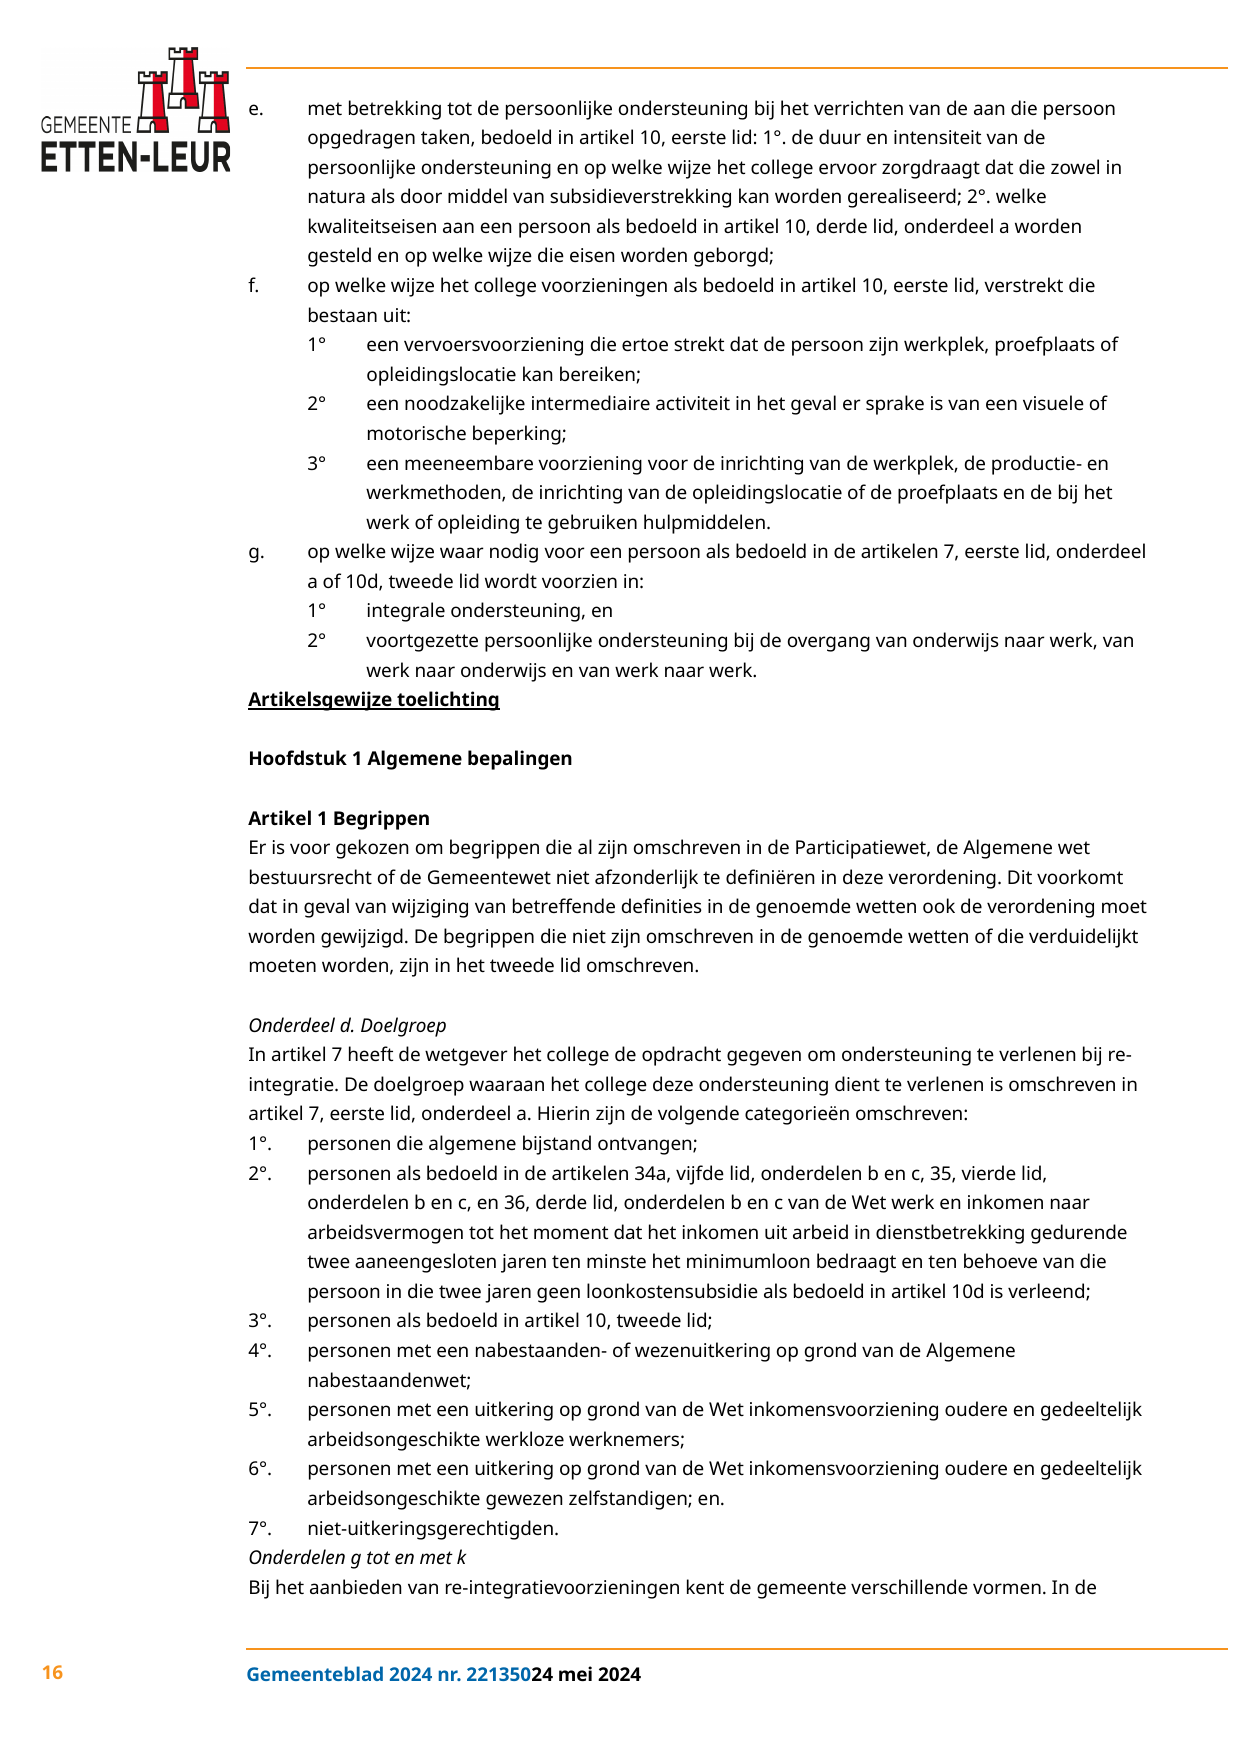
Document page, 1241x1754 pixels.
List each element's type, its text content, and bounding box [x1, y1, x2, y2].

list personen die algemene bijstand ontvangen; [248, 1130, 1152, 1156]
text Artikelsgewijze toelichting [248, 686, 1152, 712]
text Bij het aanbieden van re-integratievoorzieningen kent de gemeente verschillende vormen. In de [248, 1574, 1152, 1600]
list met betrekking tot de persoonlijke ondersteuning bij het verrichten van de aan die persoon opgedragen taken, bedoeld in artikel 10, eerste lid: 1°. de duur en intensiteit van de persoonlijke ondersteuning en op welke wijze het college ervoor zorgdraagt dat die zowel in natura als door middel van subsidieverstrekking kan worden gerealiseerd; 2°. welke kwaliteitseisen aan een persoon als bedoeld in artikel 10, derde lid, onderdeel a worden gesteld en op welke wijze die eisen worden geborgd; [248, 95, 1152, 268]
picture [41, 47, 231, 172]
list op welke wijze waar nodig voor een persoon als bedoeld in de artikelen 7, eerste lid, onderdeel a of 10d, tweede lid wordt voorzien in: [248, 538, 1152, 594]
list voortgezette persoonlijke ondersteuning bij de overgang van onderwijs naar werk, van werk naar onderwijs en van werk naar werk. [307, 627, 1152, 683]
text Artikel 1 Begrippen [248, 805, 1152, 831]
list een meeneembare voorziening voor de inrichting van de werkplek, de productie- en werkmethoden, de inrichting van de opleidingslocatie of de proefplaats en de bij het werk of opleiding te gebruiken hulpmiddelen. [307, 450, 1152, 535]
list personen als bedoeld in artikel 10, tweede lid; [248, 1308, 1152, 1333]
list personen met een uitkering op grond van de Wet inkomensvoorziening oudere en gedeeltelijk arbeidsongeschikte gewezen zelfstandigen; en. [248, 1456, 1152, 1511]
text Onderdelen g tot en met k [248, 1544, 1152, 1570]
list personen met een nabestaanden- of wezenuitkering op grond van de Algemene nabestaandenwet; [248, 1337, 1152, 1393]
list personen met een uitkering op grond van de Wet inkomensvoorziening oudere en gedeeltelijk arbeidsongeschikte werkloze werknemers; [248, 1396, 1152, 1452]
text Hoofdstuk 1 Algemene bepalingen [248, 746, 1152, 771]
text In artikel 7 heeft de wetgever het college de opdracht gegeven om ondersteuning te verlenen bij re-integratie. De doelgroep waaraan het college deze ondersteuning dient te verlenen is omschreven in artikel 7, eerste lid, onderdeel a. Hierin zijn de volgende categorieën omschreven: [248, 1041, 1152, 1126]
list een noodzakelijke intermediaire activiteit in het geval er sprake is van een visuele of motorische beperking; [307, 391, 1152, 446]
list personen als bedoeld in de artikelen 34a, vijfde lid, onderdelen b en c, 35, vierde lid, onderdelen b en c, en 36, derde lid, onderdelen b en c van de Wet werk en inkomen naar arbeidsvermogen tot het moment dat het inkomen uit arbeid in dienstbetrekking gedurende twee aaneengesloten jaren ten minste het minimumloon bedraagt en ten behoeve van die persoon in die twee jaren geen loonkostensubsidie als bedoeld in artikel 10d is verleend; [248, 1160, 1152, 1304]
list een vervoersvoorziening die ertoe strekt dat de persoon zijn werkplek, proefplaats of opleidingslocatie kan bereiken; [307, 331, 1152, 387]
list niet-uitkeringsgerechtigden. [248, 1515, 1152, 1541]
list integrale ondersteuning, en [307, 598, 1152, 623]
text Onderdeel d. Doelgroep [248, 1012, 1152, 1038]
text Er is voor gekozen om begrippen die al zijn omschreven in de Participatiewet, de Algemene wet bestuursrecht of de Gemeentewet niet afzonderlijk te definiëren in deze verordening. Dit voorkomt dat in geval van wijziging van betreffende definities in de genoemde wetten ook de verordening moet worden gewijzigd. De begrippen die niet zijn omschreven in de genoemde wetten of die verduidelijkt moeten worden, zijn in het tweede lid omschreven. [248, 834, 1152, 978]
list op welke wijze het college voorzieningen als bedoeld in artikel 10, eerste lid, verstrekt die bestaan uit: [248, 272, 1152, 328]
